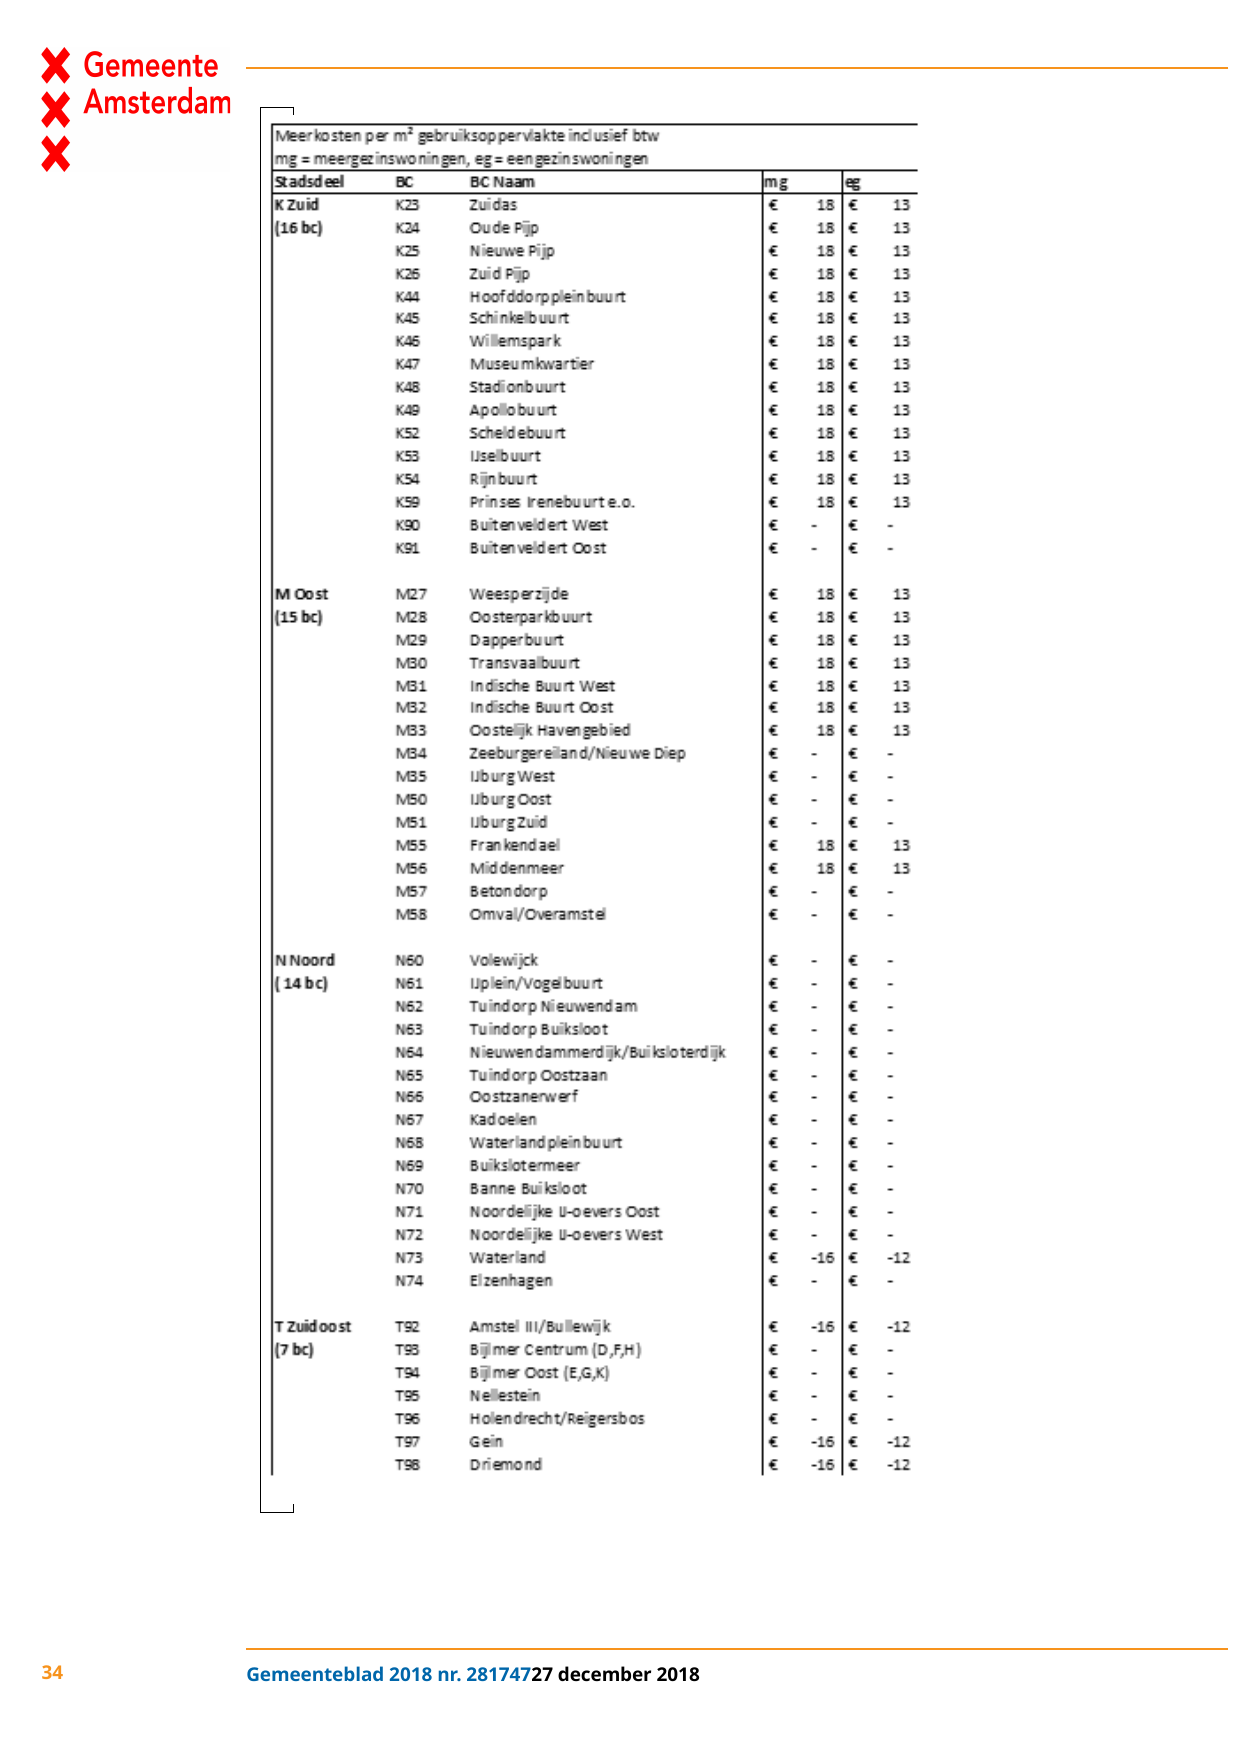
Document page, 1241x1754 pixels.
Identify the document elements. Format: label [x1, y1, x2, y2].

picture [268, 115, 957, 1504]
picture [41, 47, 231, 172]
